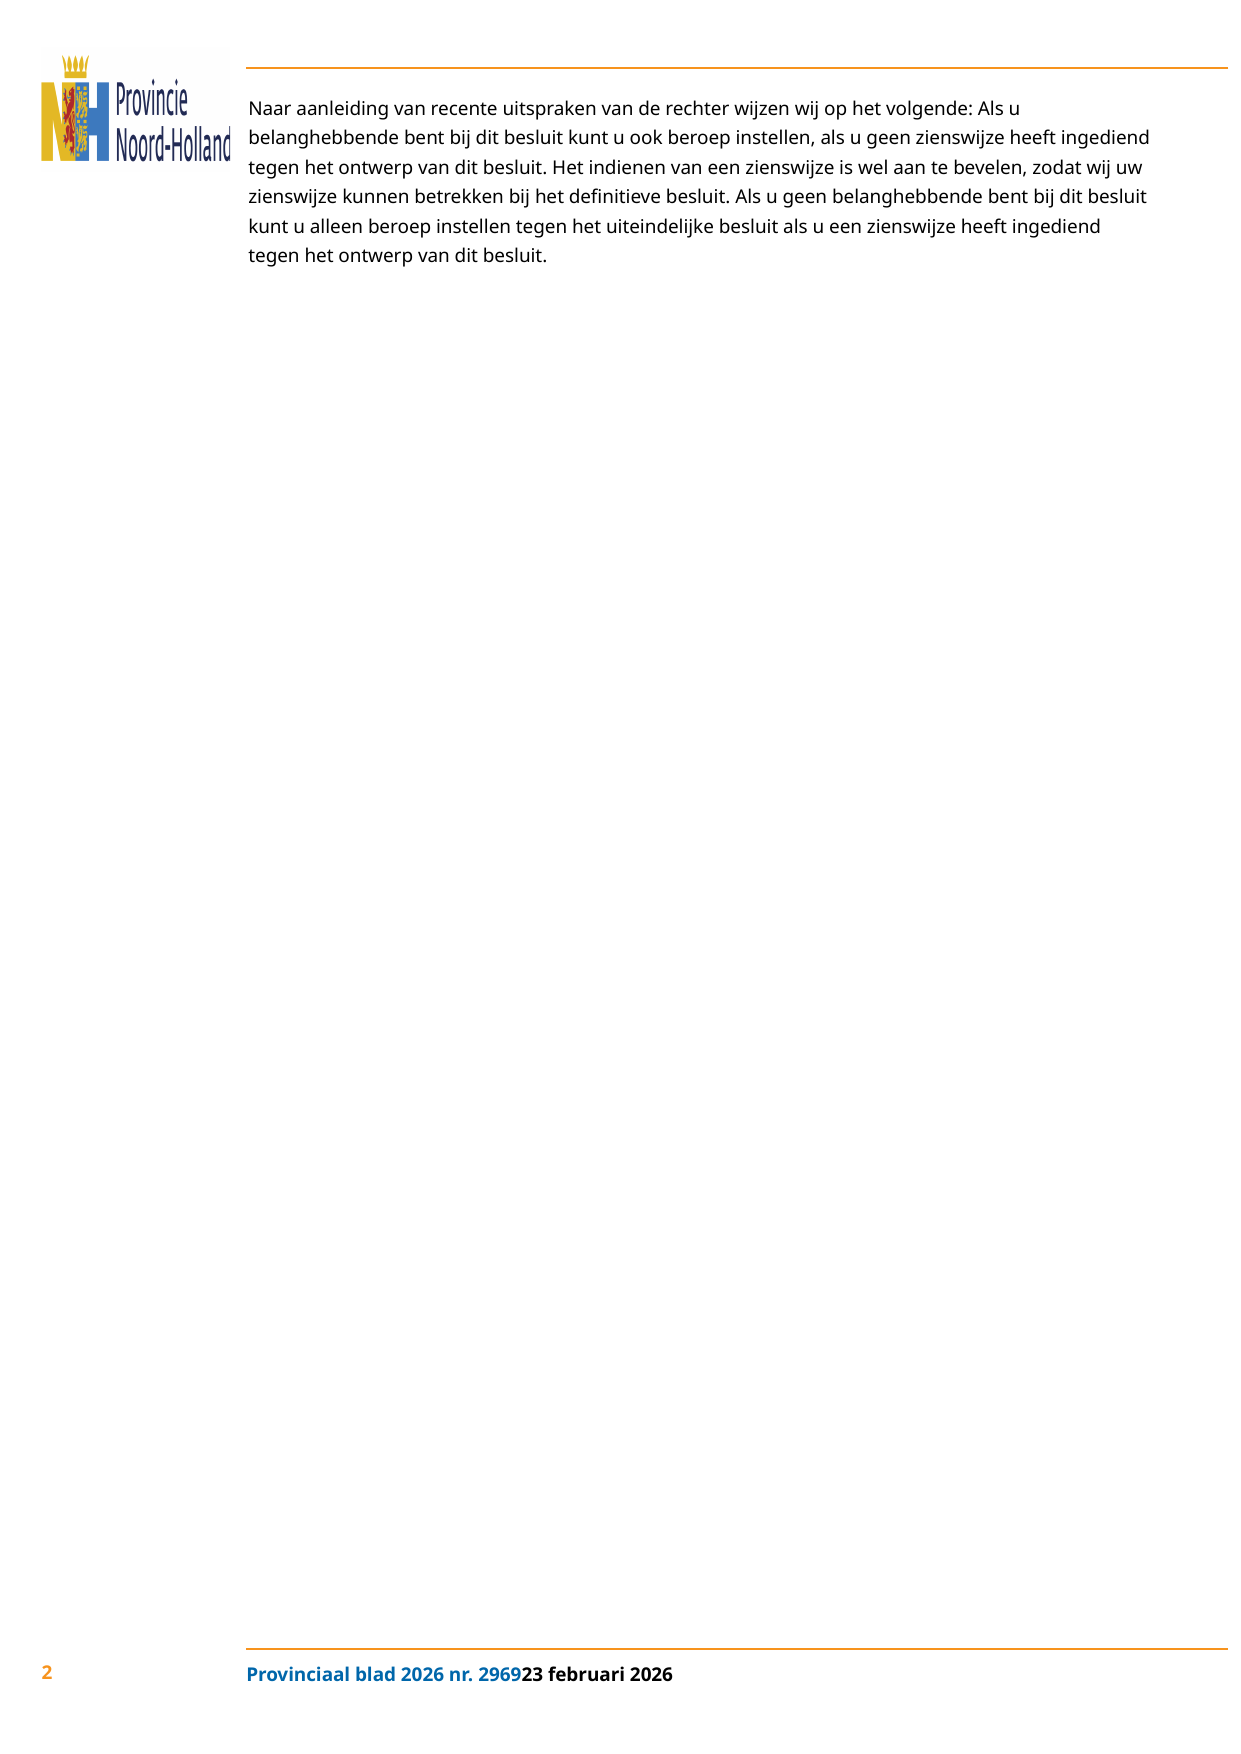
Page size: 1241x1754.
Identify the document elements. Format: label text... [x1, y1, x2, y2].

picture [41, 47, 231, 172]
text Naar aanleiding van recente uitspraken van de rechter wijzen wij op het volgende: Als u belanghebbende bent bij dit besluit kunt u ook beroep instellen, als u geen zienswijze heeft ingediend tegen het ontwerp van dit besluit. Het indienen van een zienswijze is wel aan te bevelen, zodat wij uw zienswijze kunnen betrekken bij het definitieve besluit. Als u geen belanghebbende bent bij dit besluit kunt u alleen beroep instellen tegen het uiteindelijke besluit als u een zienswijze heeft ingediend tegen het ontwerp van dit besluit. [248, 95, 1152, 268]
